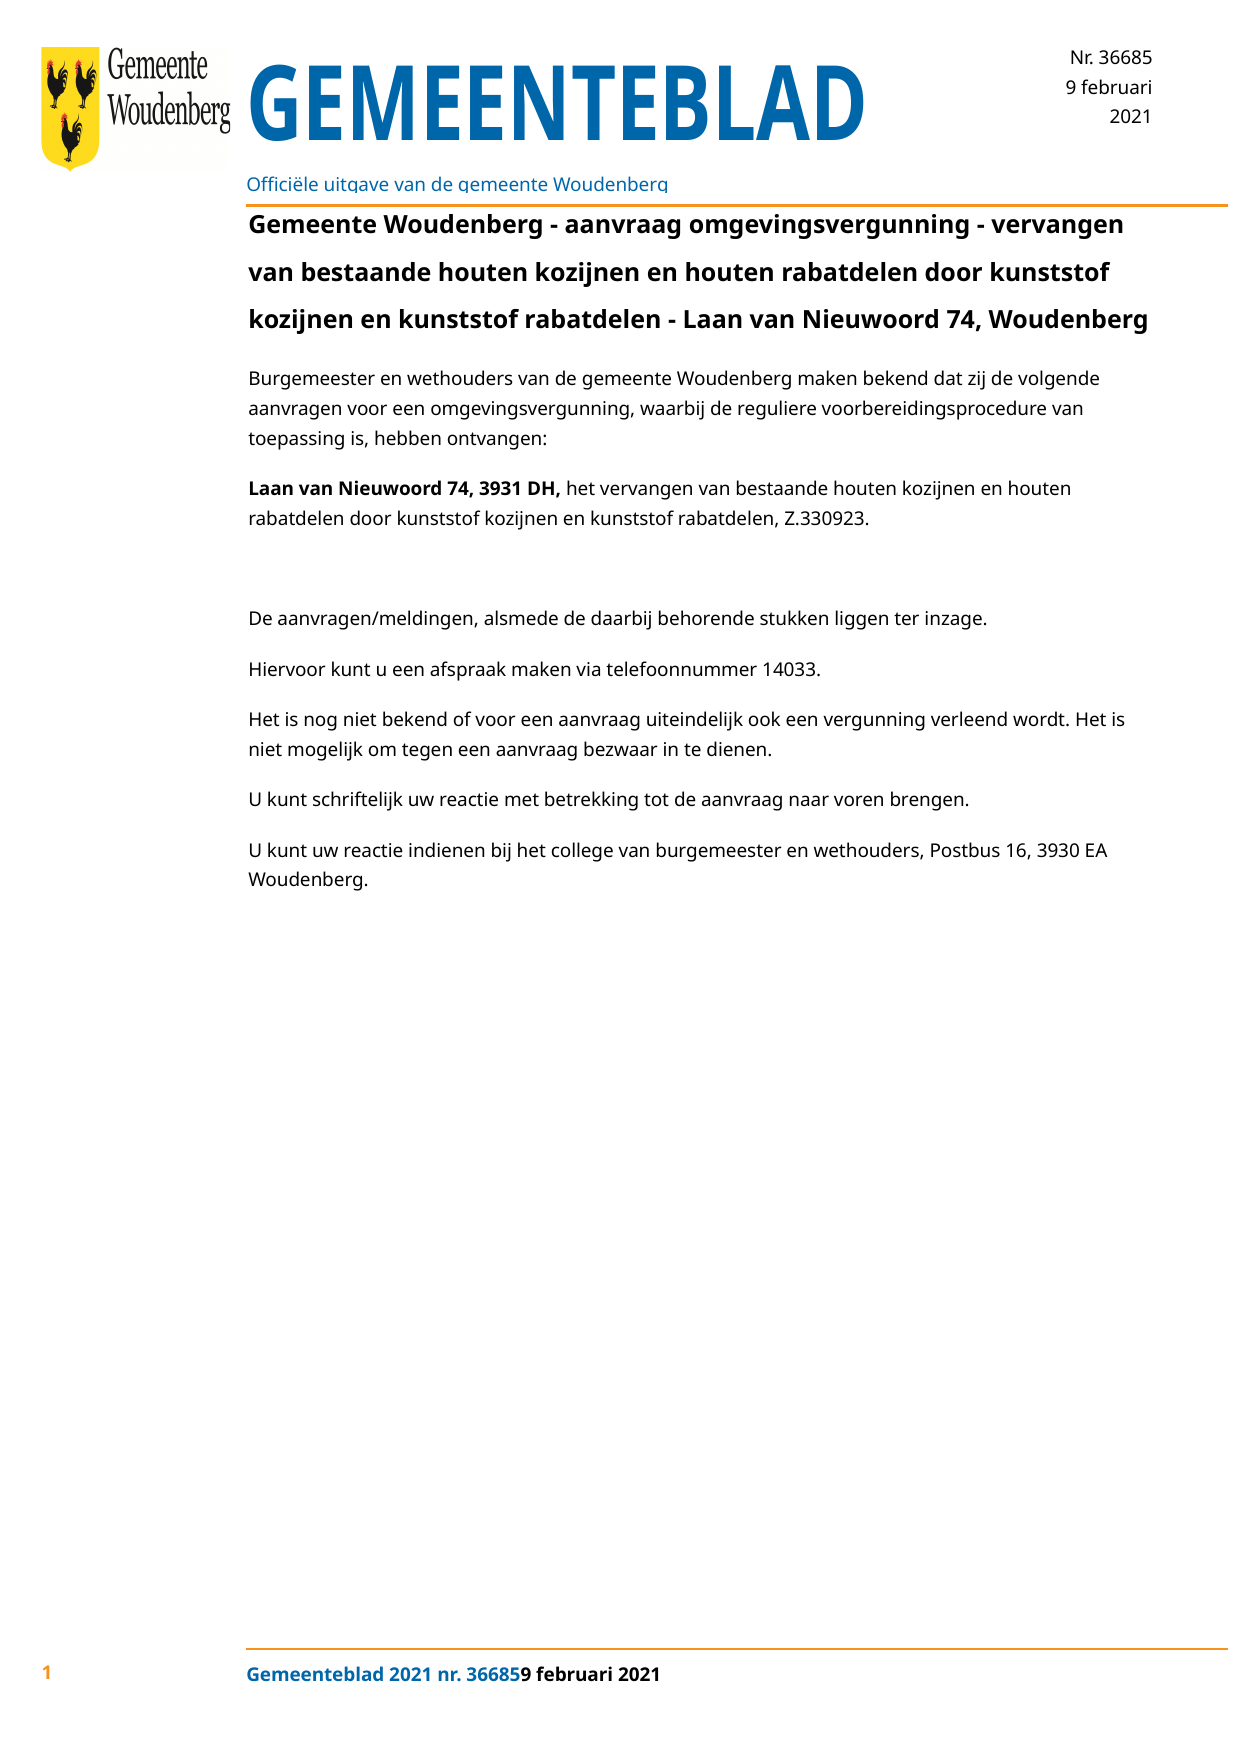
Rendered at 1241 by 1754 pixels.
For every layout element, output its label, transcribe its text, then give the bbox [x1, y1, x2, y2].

picture [41, 47, 231, 172]
text De aanvragen/meldingen, alsmede de daarbij behorende stukken liggen ter inzage. [248, 606, 1152, 631]
text U kunt schriftelijk uw reactie met betrekking tot de aanvraag naar voren brengen. [248, 786, 1152, 812]
text U kunt uw reactie indienen bij het college van burgemeester en wethouders, Postbus 16, 3930 EA Woudenberg. [248, 837, 1152, 892]
text Burgemeester en wethouders van de gemeente Woudenberg maken bekend dat zij de volgende aanvragen voor een omgevingsvergunning, waarbij de reguliere voorbereidingsprocedure van toepassing is, hebben ontvangen: [248, 366, 1152, 450]
text Gemeente Woudenberg - aanvraag omgevingsvergunning - vervangen van bestaande houten kozijnen en houten rabatdelen door kunststof kozijnen en kunststof rabatdelen - Laan van Nieuwoord 74, Woudenberg [248, 207, 1152, 336]
text Het is nog niet bekend of voor een aanvraag uiteindelijk ook een vergunning verleend wordt. Het is niet mogelijk om tegen een aanvraag bezwaar in te dienen. [248, 706, 1152, 762]
text Laan van Nieuwoord 74, 3931 DH, het vervangen van bestaande houten kozijnen en houten rabatdelen door kunststof kozijnen en kunststof rabatdelen, Z.330923. [248, 475, 1152, 530]
text Hiervoor kunt u een afspraak maken via telefoonnummer 14033. [248, 656, 1152, 682]
